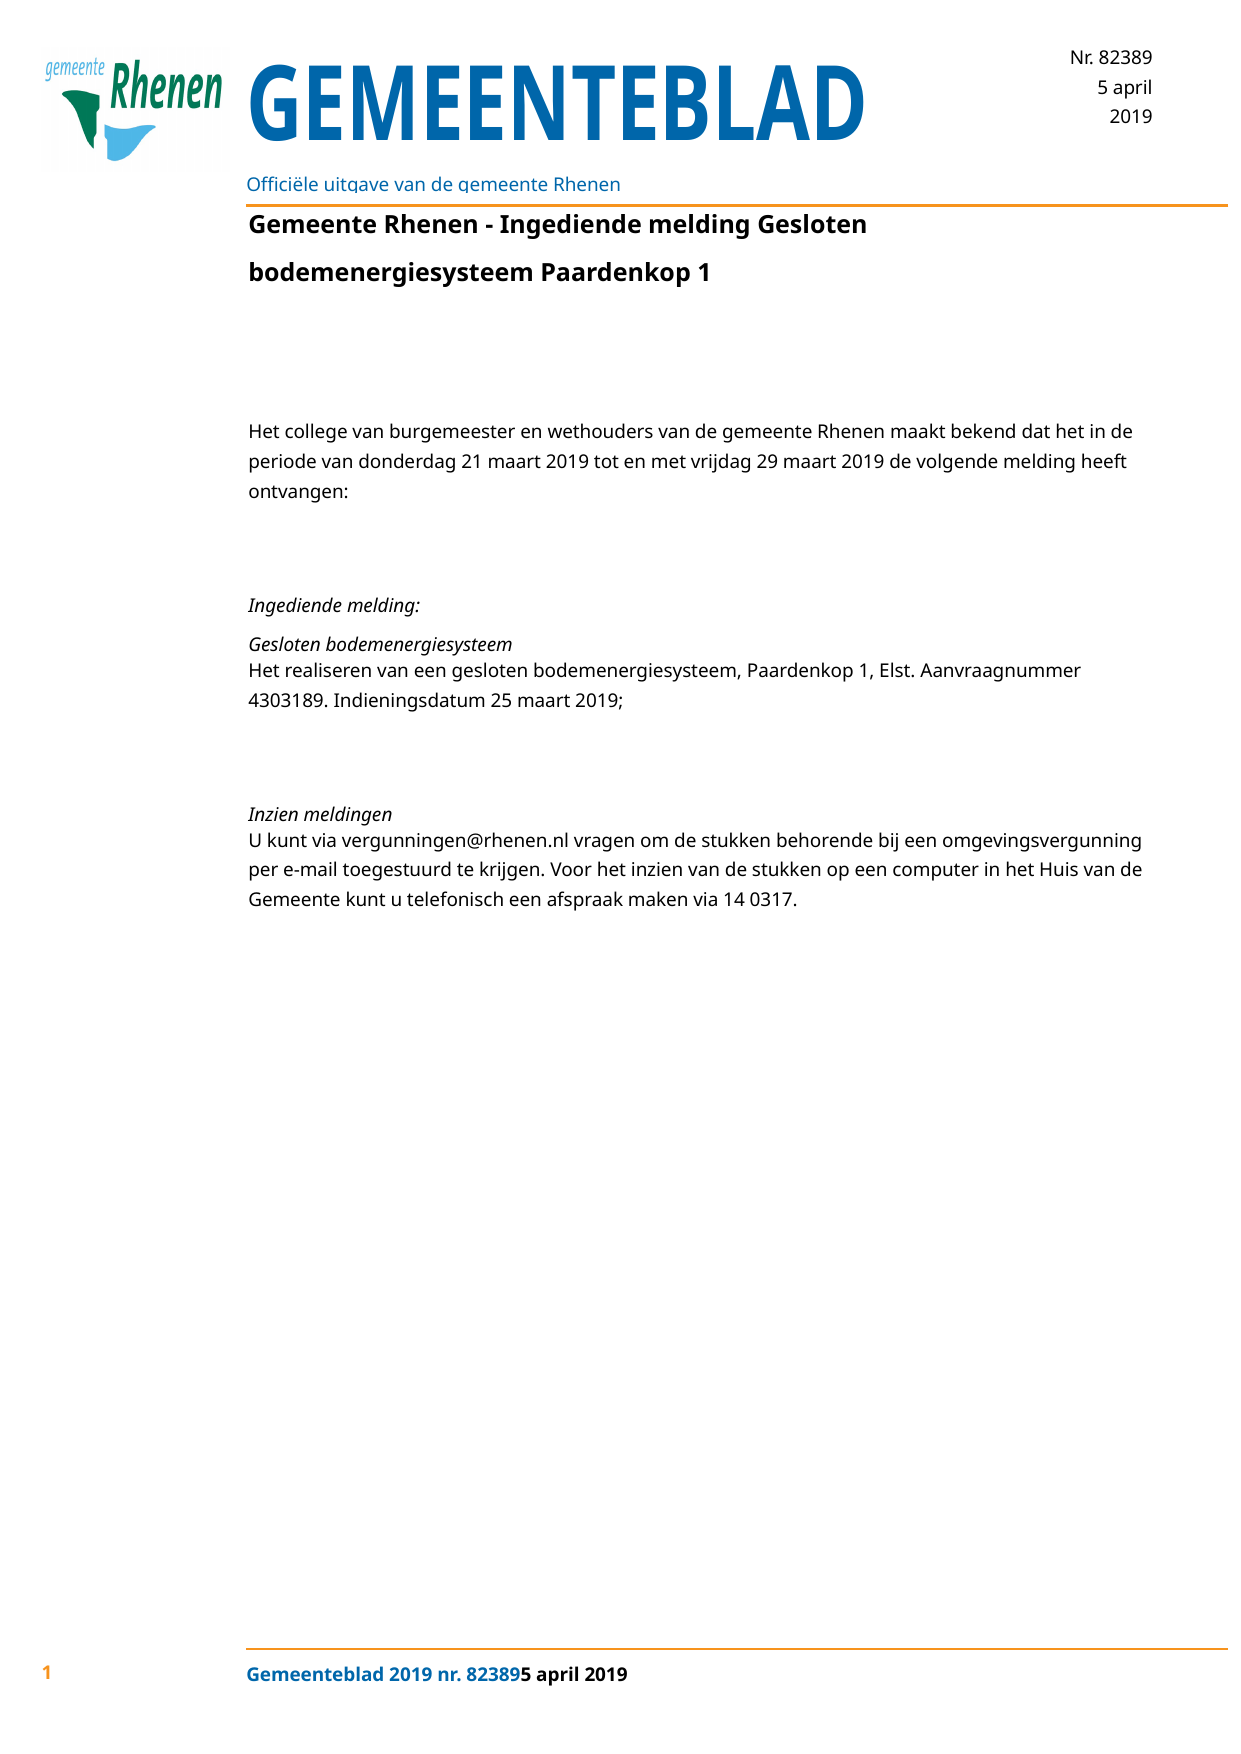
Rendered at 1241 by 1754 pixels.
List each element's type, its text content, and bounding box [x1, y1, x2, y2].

text Gemeente Rhenen - Ingediende melding Gesloten bodemenergiesysteem Paardenkop 1 [248, 207, 1152, 288]
text Ingediende melding: [248, 592, 1152, 618]
text Inzien meldingen [248, 801, 1152, 827]
picture [41, 47, 231, 172]
text Het college van burgemeester en wethouders van de gemeente Rhenen maakt bekend dat het in de periode van donderdag 21 maart 2019 tot en met vrijdag 29 maart 2019 de volgende melding heeft ontvangen: [248, 419, 1152, 504]
text Het realiseren van een gesloten bodemenergiesysteem, Paardenkop 1, Elst. Aanvraagnummer 4303189. Indieningsdatum 25 maart 2019; [248, 657, 1152, 713]
text Gesloten bodemenergiesysteem [248, 632, 1152, 657]
text U kunt via vergunningen@rhenen.nl vragen om de stukken behorende bij een omgevingsvergunning per e-mail toegestuurd te krijgen. Voor het inzien van de stukken op een computer in het Huis van de Gemeente kunt u telefonisch een afspraak maken via 14 0317. [248, 827, 1152, 912]
